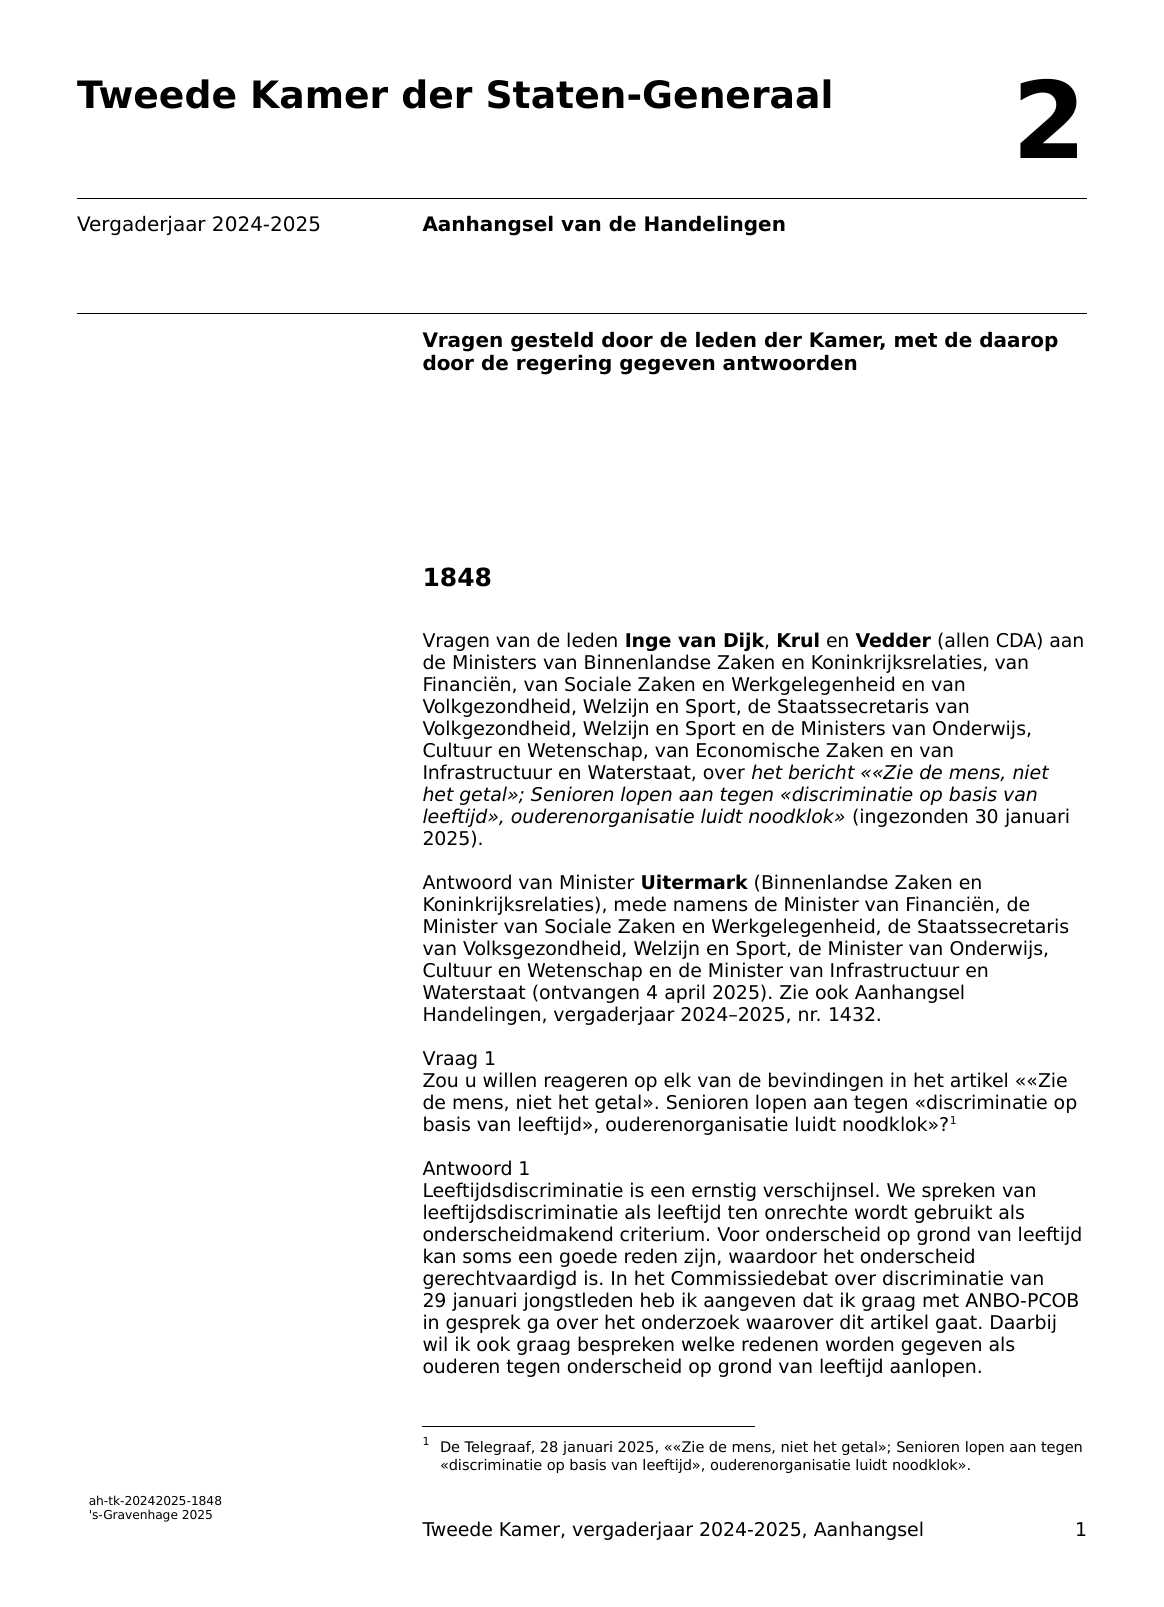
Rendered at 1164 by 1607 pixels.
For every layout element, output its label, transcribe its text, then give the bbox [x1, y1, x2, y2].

text Vragen van de leden Inge van Dijk, Krul en Vedder (allen CDA) aan de Ministers van Binnenlandse Zaken en Koninkrijksrelaties, van Financiën, van Sociale Zaken en Werkgelegenheid en van Volkgezondheid, Welzijn en Sport, de Staatssecretaris van Volkgezondheid, Welzijn en Sport en de Ministers van Onderwijs, Cultuur en Wetenschap, van Economische Zaken en van Infrastructuur en Waterstaat, over het bericht ««Zie de mens, niet het getal»; Senioren lopen aan tegen «discriminatie op basis van leeftijd», ouderenorganisatie luidt noodklok» (ingezonden 30 januari 2025). [422, 630, 1087, 850]
text Vraag 1 [422, 1048, 1087, 1070]
table_header 2 [886, 59, 1087, 198]
table_cell Aanhangsel van de Handelingen [422, 199, 1087, 313]
text Zou u willen reageren op elk van de bevindingen in het artikel ««Zie de mens, niet het getal». Senioren lopen aan tegen «discriminatie op basis van leeftijd», ouderenorganisatie luidt noodklok»? [422, 1070, 1087, 1136]
table_header Tweede Kamer der Staten-Generaal [77, 59, 886, 198]
text Antwoord van Minister Uitermark (Binnenlandse Zaken en Koninkrijksrelaties), mede namens de Minister van Financiën, de Minister van Sociale Zaken en Werkgelegenheid, de Staatssecretaris van Volksgezondheid, Welzijn en Sport, de Minister van Onderwijs, Cultuur en Wetenschap en de Minister van Infrastructuur en Waterstaat (ontvangen 4 april 2025). Zie ook Aanhangsel Handelingen, vergaderjaar 2024–2025, nr. 1432. [422, 872, 1087, 1026]
table_cell [77, 314, 422, 375]
text Leeftijdsdiscriminatie is een ernstig verschijnsel. We spreken van leeftijdsdiscriminatie als leeftijd ten onrechte wordt gebruikt als onderscheidmakend criterium. Voor onderscheid op grond van leeftijd kan soms een goede reden zijn, waardoor het onderscheid gerechtvaardigd is. In het Commissiedebat over discriminatie van 29 januari jongstleden heb ik aangeven dat ik graag met ANBO-PCOB in gesprek ga over het onderzoek waarover dit artikel gaat. Daarbij wil ik ook graag bespreken welke redenen worden gegeven als ouderen tegen onderscheid op grond van leeftijd aanlopen. [422, 1180, 1087, 1378]
text ah-tk-20242025-1848 [88, 1494, 323, 1508]
text 1848 [422, 563, 1087, 592]
table_cell Vragen gesteld door de leden der Kamer, met de daarop door de regering gegeven antwoorden [422, 314, 1087, 375]
table_cell Vergaderjaar 2024-2025 [77, 199, 422, 313]
text De Telegraaf, 28 januari 2025, ««Zie de mens, niet het getal»; Senioren lopen aan tegen «discriminatie op basis van leeftijd», ouderenorganisatie luidt noodklok». [422, 1435, 1087, 1474]
text 's-Gravenhage 2025 [88, 1508, 323, 1522]
text Antwoord 1 [422, 1158, 1087, 1180]
